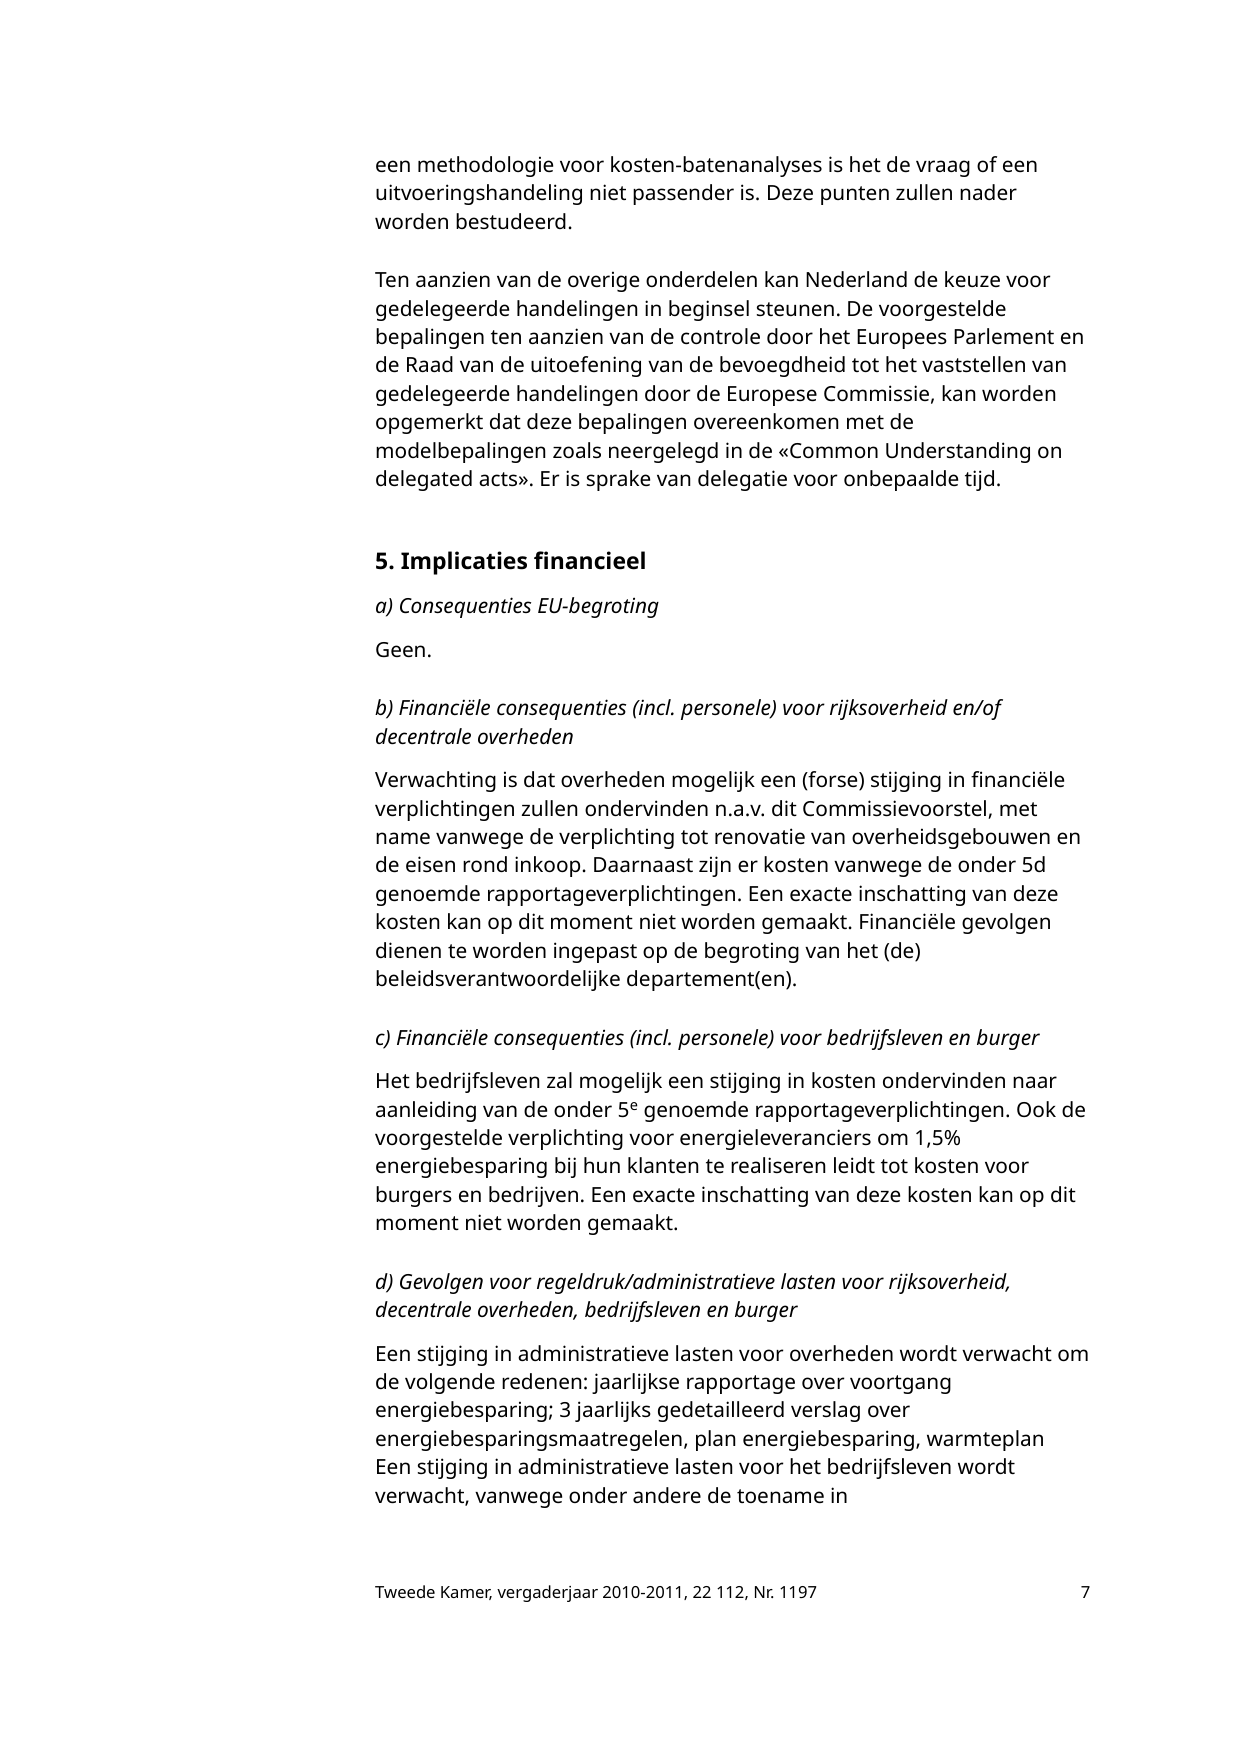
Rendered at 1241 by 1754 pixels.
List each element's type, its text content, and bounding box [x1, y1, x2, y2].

text d) Gevolgen voor regeldruk/administratieve lasten voor rijksoverheid, decentrale overheden, bedrijfsleven en burger [375, 1267, 1090, 1324]
text Verwachting is dat overheden mogelijk een (forse) stijging in financiële verplichtingen zullen ondervinden n.a.v. dit Commissievoorstel, met name vanwege de verplichting tot renovatie van overheidsgebouwen en de eisen rond inkoop. Daarnaast zijn er kosten vanwege de onder 5d genoemde rapportageverplichtingen. Een exacte inschatting van deze kosten kan op dit moment niet worden gemaakt. Financiële gevolgen dienen te worden ingepast op de begroting van het (de) beleidsverantwoordelijke departement(en). [375, 765, 1090, 993]
text Geen. [375, 635, 1090, 663]
text Ten aanzien van de overige onderdelen kan Nederland de keuze voor gedelegeerde handelingen in beginsel steunen. De voorgestelde bepalingen ten aanzien van de controle door het Europees Parlement en de Raad van de uitoefening van de bevoegdheid tot het vaststellen van gedelegeerde handelingen door de Europese Commissie, kan worden opgemerkt dat deze bepalingen overeenkomen met de modelbepalingen zoals neergelegd in de «Common Understanding on delegated acts». Er is sprake van delegatie voor onbepaalde tijd. [375, 265, 1090, 493]
text Een stijging in administratieve lasten voor het bedrijfsleven wordt verwacht, vanwege onder andere de toename in [375, 1452, 1090, 1509]
text c) Financiële consequenties (incl. personele) voor bedrijfsleven en burger [375, 1023, 1090, 1051]
text b) Financiële consequenties (incl. personele) voor rijksoverheid en/of decentrale overheden [375, 693, 1090, 750]
text Een stijging in administratieve lasten voor overheden wordt verwacht om de volgende redenen: jaarlijkse rapportage over voortgang energiebesparing; 3 jaarlijks gedetailleerd verslag over energiebesparingsmaatregelen, plan energiebesparing, warmteplan [375, 1339, 1090, 1452]
text a) Consequenties EU-begroting [375, 592, 1090, 620]
text Het bedrijfsleven zal mogelijk een stijging in kosten ondervinden naar aanleiding van de onder 5e genoemde rapportageverplichtingen. Ook de voorgestelde verplichting voor energieleveranciers om 1,5% energiebesparing bij hun klanten te realiseren leidt tot kosten voor burgers en bedrijven. Een exacte inschatting van deze kosten kan op dit moment niet worden gemaakt. [375, 1066, 1090, 1237]
subtitle 5. Implicaties financieel [375, 545, 1090, 577]
text een methodologie voor kosten-batenanalyses is het de vraag of een uitvoeringshandeling niet passender is. Deze punten zullen nader worden bestudeerd. [375, 150, 1090, 235]
